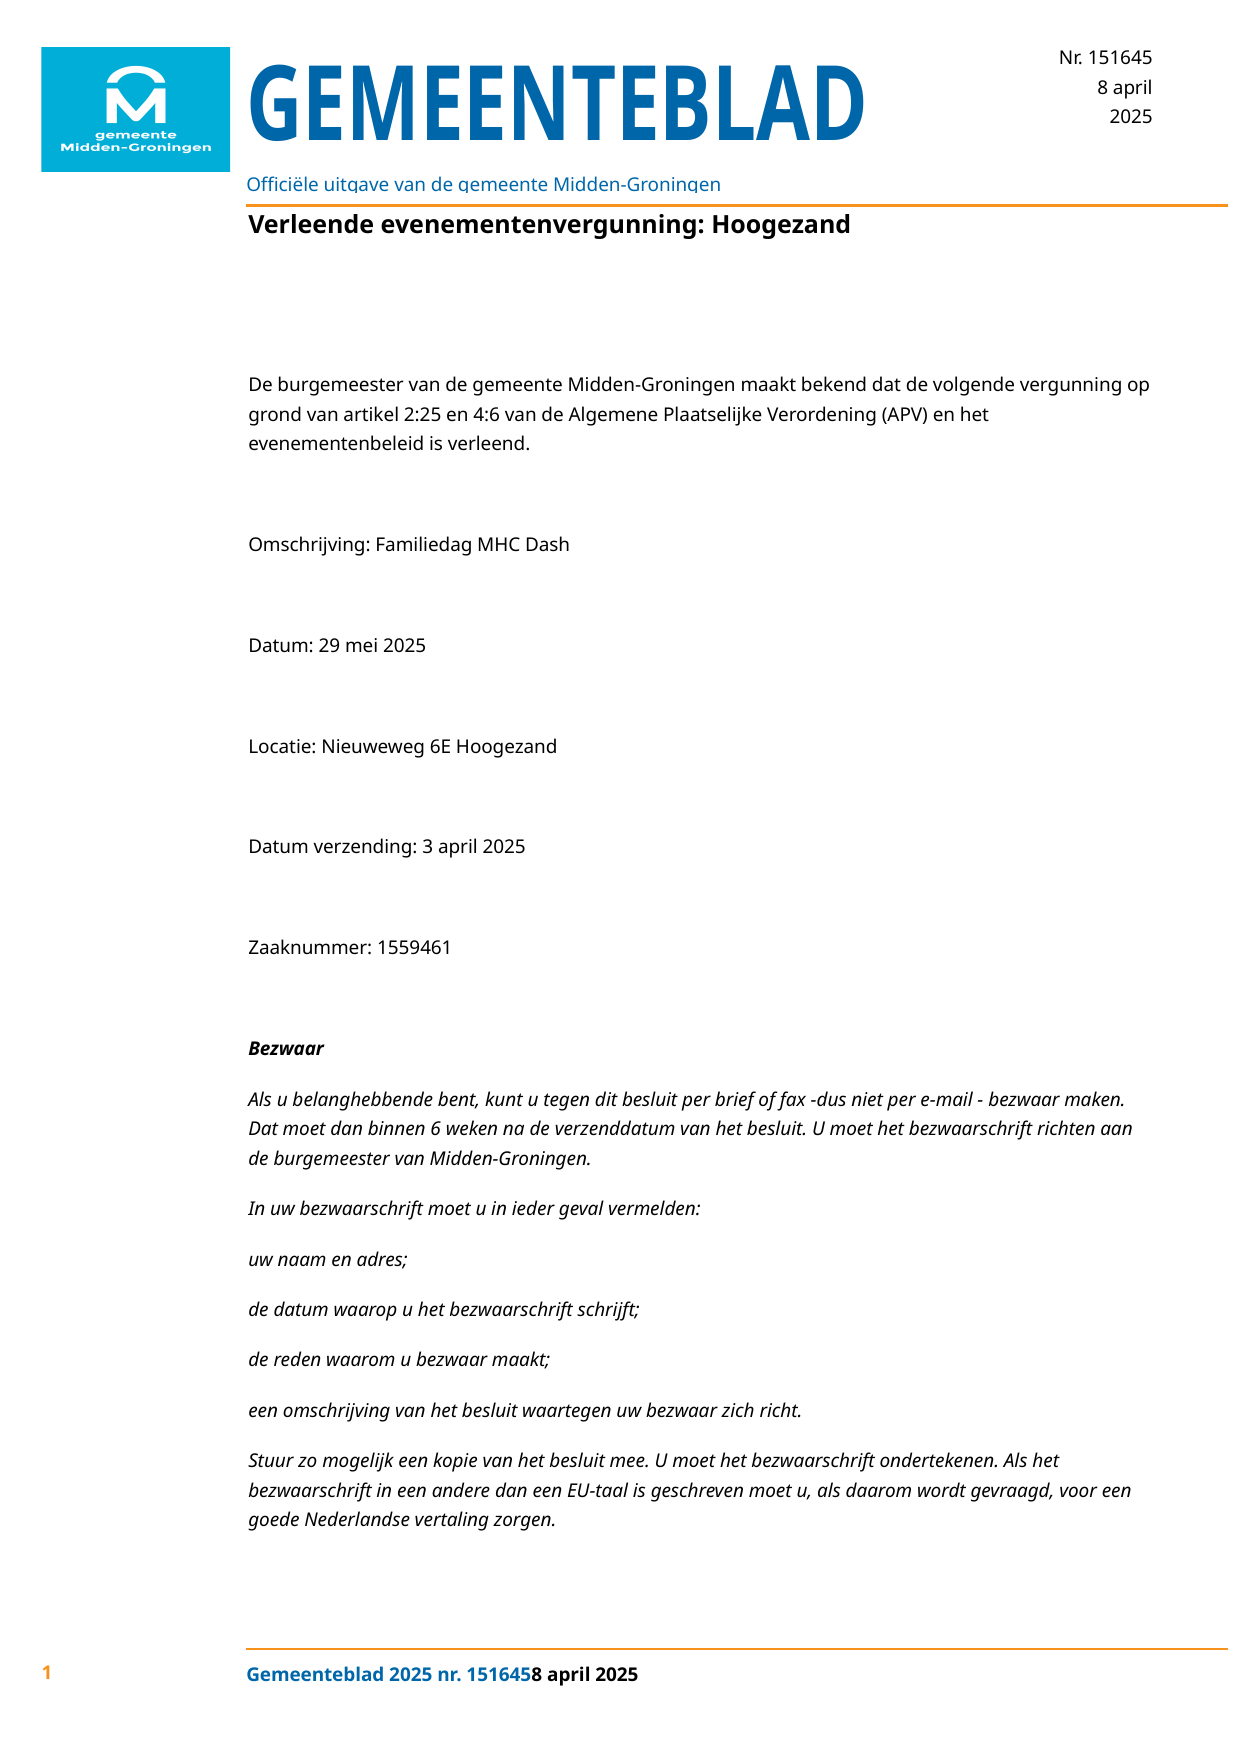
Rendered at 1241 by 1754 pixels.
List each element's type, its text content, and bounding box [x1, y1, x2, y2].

text Bezwaar [248, 1035, 1152, 1061]
text de reden waarom u bezwaar maakt; [248, 1347, 1152, 1372]
picture [107, 89, 165, 122]
text Omschrijving: Familiedag MHC Dash [248, 531, 1152, 557]
text Locatie: Nieuweweg 6E Hoogezand [248, 733, 1152, 758]
text Datum: 29 mei 2025 [248, 632, 1152, 658]
text Datum verzending: 3 april 2025 [248, 834, 1152, 859]
text een omschrijving van het besluit waartegen uw bezwaar zich richt. [248, 1397, 1152, 1423]
text Zaaknummer: 1559461 [248, 934, 1152, 960]
picture [108, 66, 164, 82]
text de datum waarop u het bezwaarschrift schrijft; [248, 1296, 1152, 1322]
text Verleende evenementenvergunning: Hoogezand [248, 207, 1152, 241]
text Als u belanghebbende bent, kunt u tegen dit besluit per brief of fax -dus niet per e-mail - bezwaar maken. Dat moet dan binnen 6 weken na de verzenddatum van het besluit. U moet het bezwaarschrift richten aan de burgemeester van Midden-Groningen. [248, 1086, 1152, 1171]
text uw naam en adres; [248, 1246, 1152, 1271]
text De burgemeester van de gemeente Midden-Groningen maakt bekend dat de volgende vergunning op grond van artikel 2:25 en 4:6 van de Algemene Plaatselijke Verordening (APV) en het evenementenbeleid is verleend. [248, 371, 1152, 456]
text Stuur zo mogelijk een kopie van het besluit mee. U moet het bezwaarschrift ondertekenen. Als het bezwaarschrift in een andere dan een EU-taal is geschreven moet u, als daarom wordt gevraagd, voor een goede Nederlandse vertaling zorgen. [248, 1447, 1152, 1532]
picture [184, 146, 190, 153]
text In uw bezwaarschrift moet u in ieder geval vermelden: [248, 1195, 1152, 1221]
